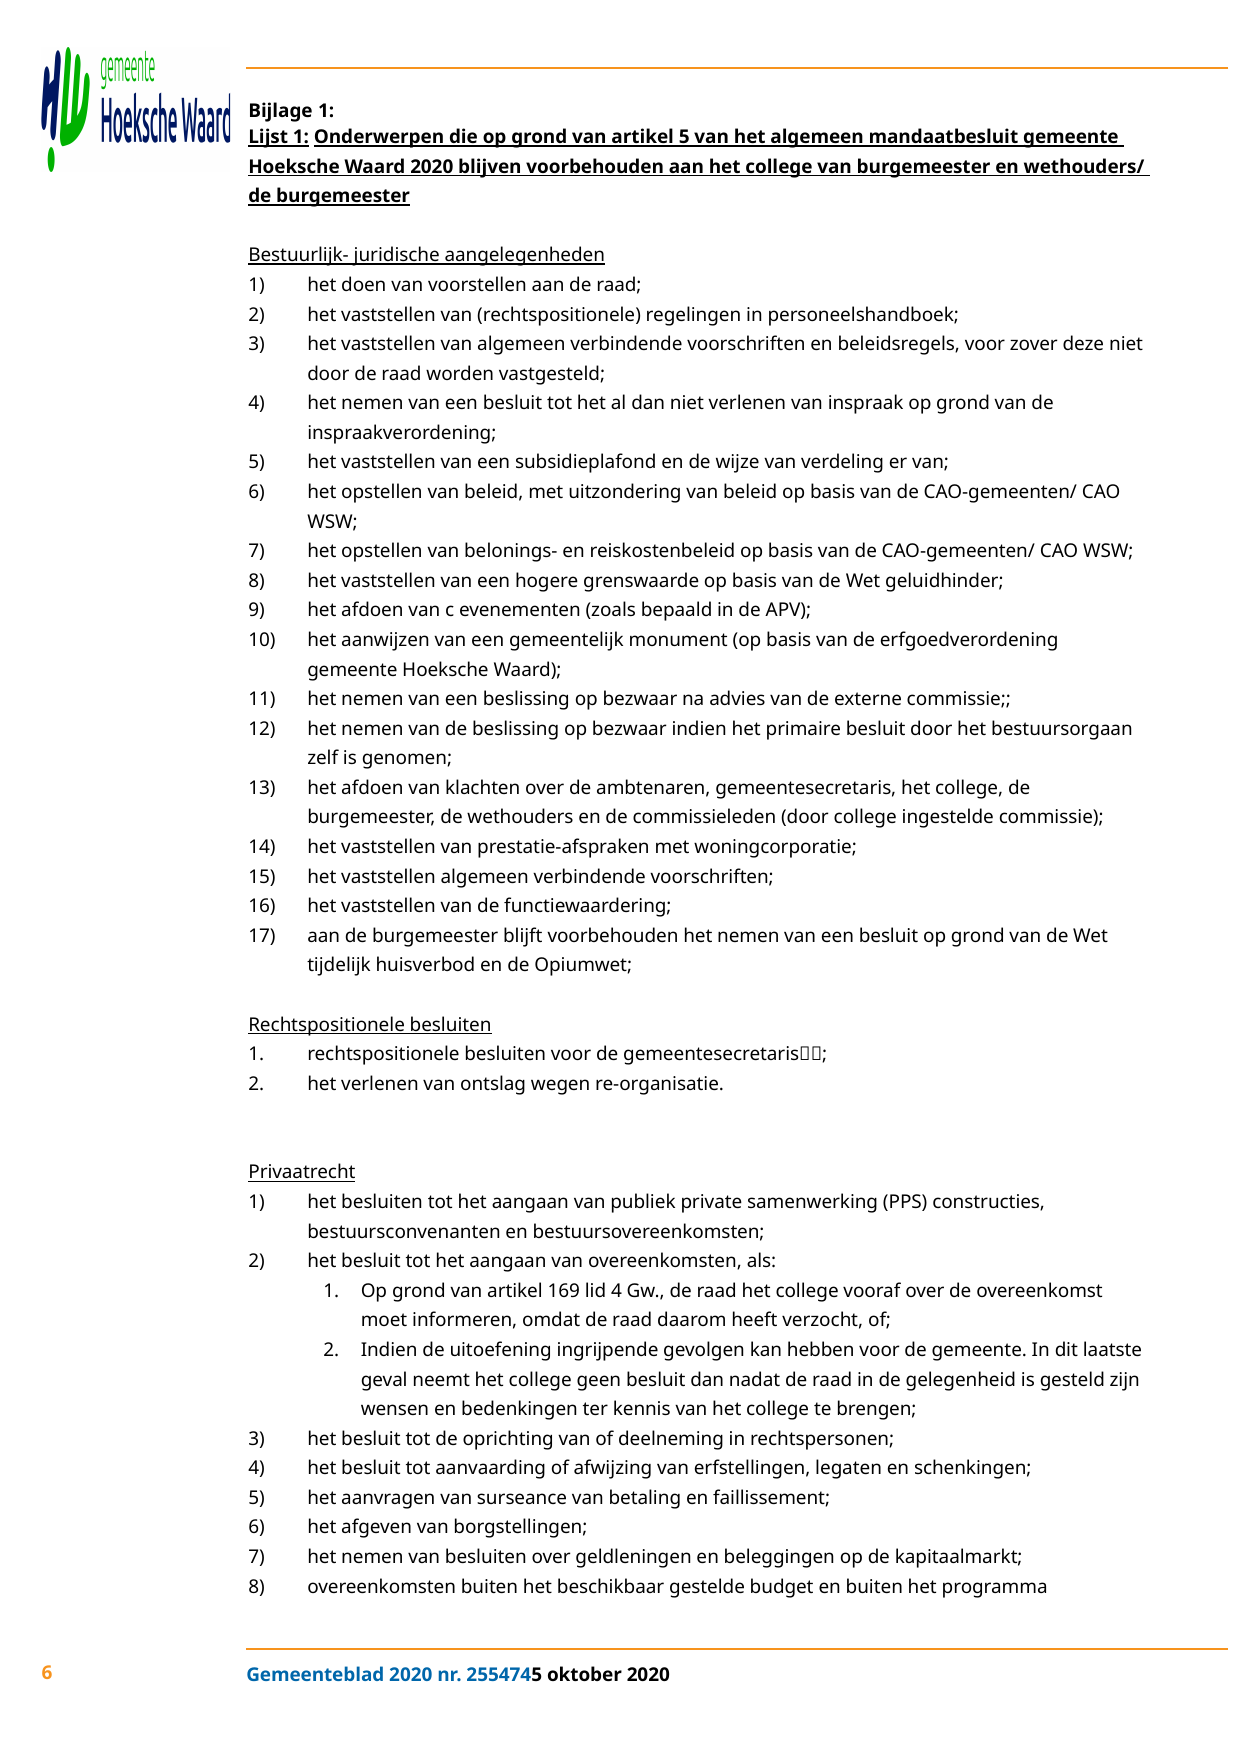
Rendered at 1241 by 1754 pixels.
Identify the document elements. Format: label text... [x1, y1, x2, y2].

list aan de burgemeester blijft voorbehouden het nemen van een besluit op grond van de Wet tijdelijk huisverbod en de Opiumwet; [248, 922, 1152, 977]
picture [41, 47, 231, 172]
list het vaststellen van prestatie-afspraken met woningcorporatie; [248, 833, 1152, 859]
list het nemen van een beslissing op bezwaar na advies van de externe commissie;; [248, 685, 1152, 711]
list het opstellen van belonings- en reiskostenbeleid op basis van de CAO-gemeenten/ CAO WSW; [248, 537, 1152, 563]
list het afdoen van klachten over de ambtenaren, gemeentesecretaris, het college, de burgemeester, de wethouders en de commissieleden (door college ingestelde commissie); [248, 774, 1152, 829]
text Rechtspositionele besluiten [248, 1011, 1152, 1037]
list het vaststellen van (rechtspositionele) regelingen in personeelshandboek; [248, 301, 1152, 327]
list het nemen van besluiten over geldleningen en beleggingen op de kapitaalmarkt; [248, 1543, 1152, 1569]
list het vaststellen van een hogere grenswaarde op basis van de Wet geluidhinder; [248, 567, 1152, 593]
list het afdoen van c evenementen (zoals bepaald in de APV); [248, 597, 1152, 622]
list het besluit tot het aangaan van overeenkomsten, als: [248, 1247, 1152, 1273]
list het doen van voorstellen aan de raad; [248, 271, 1152, 297]
list het opstellen van beleid, met uitzondering van beleid op basis van de CAO-gemeenten/ CAO WSW; [248, 478, 1152, 534]
text Bestuurlijk- juridische aangelegenheden [248, 242, 1152, 267]
list het vaststellen algemeen verbindende voorschriften; [248, 863, 1152, 889]
text Privaatrecht [248, 1159, 1152, 1184]
list overeenkomsten buiten het beschikbaar gestelde budget en buiten het programma [248, 1573, 1152, 1599]
list Indien de uitoefening ingrijpende gevolgen kan hebben voor de gemeente. In dit laatste geval neemt het college geen besluit dan nadat de raad in de gelegenheid is gesteld zijn wensen en bedenkingen ter kennis van het college te brengen; [323, 1336, 1152, 1421]
list het besluiten tot het aangaan van publiek private samenwerking (PPS) constructies, bestuursconvenanten en bestuursovereenkomsten; [248, 1188, 1152, 1244]
text Lijst 1: Onderwerpen die op grond van artikel 5 van het algemeen mandaatbesluit gemeente Hoeksche Waard 2020 blijven voorbehouden aan het college van burgemeester en wethouders/ de burgemeester [248, 123, 1152, 208]
list het besluit tot aanvaarding of afwijzing van erfstellingen, legaten en schenkingen; [248, 1454, 1152, 1480]
list het aanwijzen van een gemeentelijk monument (op basis van de erfgoedverordening gemeente Hoeksche Waard); [248, 626, 1152, 682]
list het besluit tot de oprichting van of deelneming in rechtspersonen; [248, 1425, 1152, 1451]
list het nemen van de beslissing op bezwaar indien het primaire besluit door het bestuursorgaan zelf is genomen; [248, 715, 1152, 770]
list Op grond van artikel 169 lid 4 Gw., de raad het college vooraf over de overeenkomst moet informeren, omdat de raad daarom heeft verzocht, of; [323, 1277, 1152, 1332]
list het verlenen van ontslag wegen re-organisatie. [248, 1070, 1152, 1096]
list het nemen van een besluit tot het al dan niet verlenen van inspraak op grond van de inspraakverordening; [248, 389, 1152, 445]
list het aanvragen van surseance van betaling en faillissement; [248, 1484, 1152, 1510]
text Bijlage 1: [248, 95, 1152, 123]
list rechtspositionele besluiten voor de gemeentesecretaris; [248, 1040, 1152, 1066]
list het vaststellen van algemeen verbindende voorschriften en beleidsregels, voor zover deze niet door de raad worden vastgesteld; [248, 330, 1152, 386]
list het vaststellen van een subsidieplafond en de wijze van verdeling er van; [248, 449, 1152, 474]
list het afgeven van borgstellingen; [248, 1514, 1152, 1539]
list het vaststellen van de functiewaardering; [248, 892, 1152, 918]
